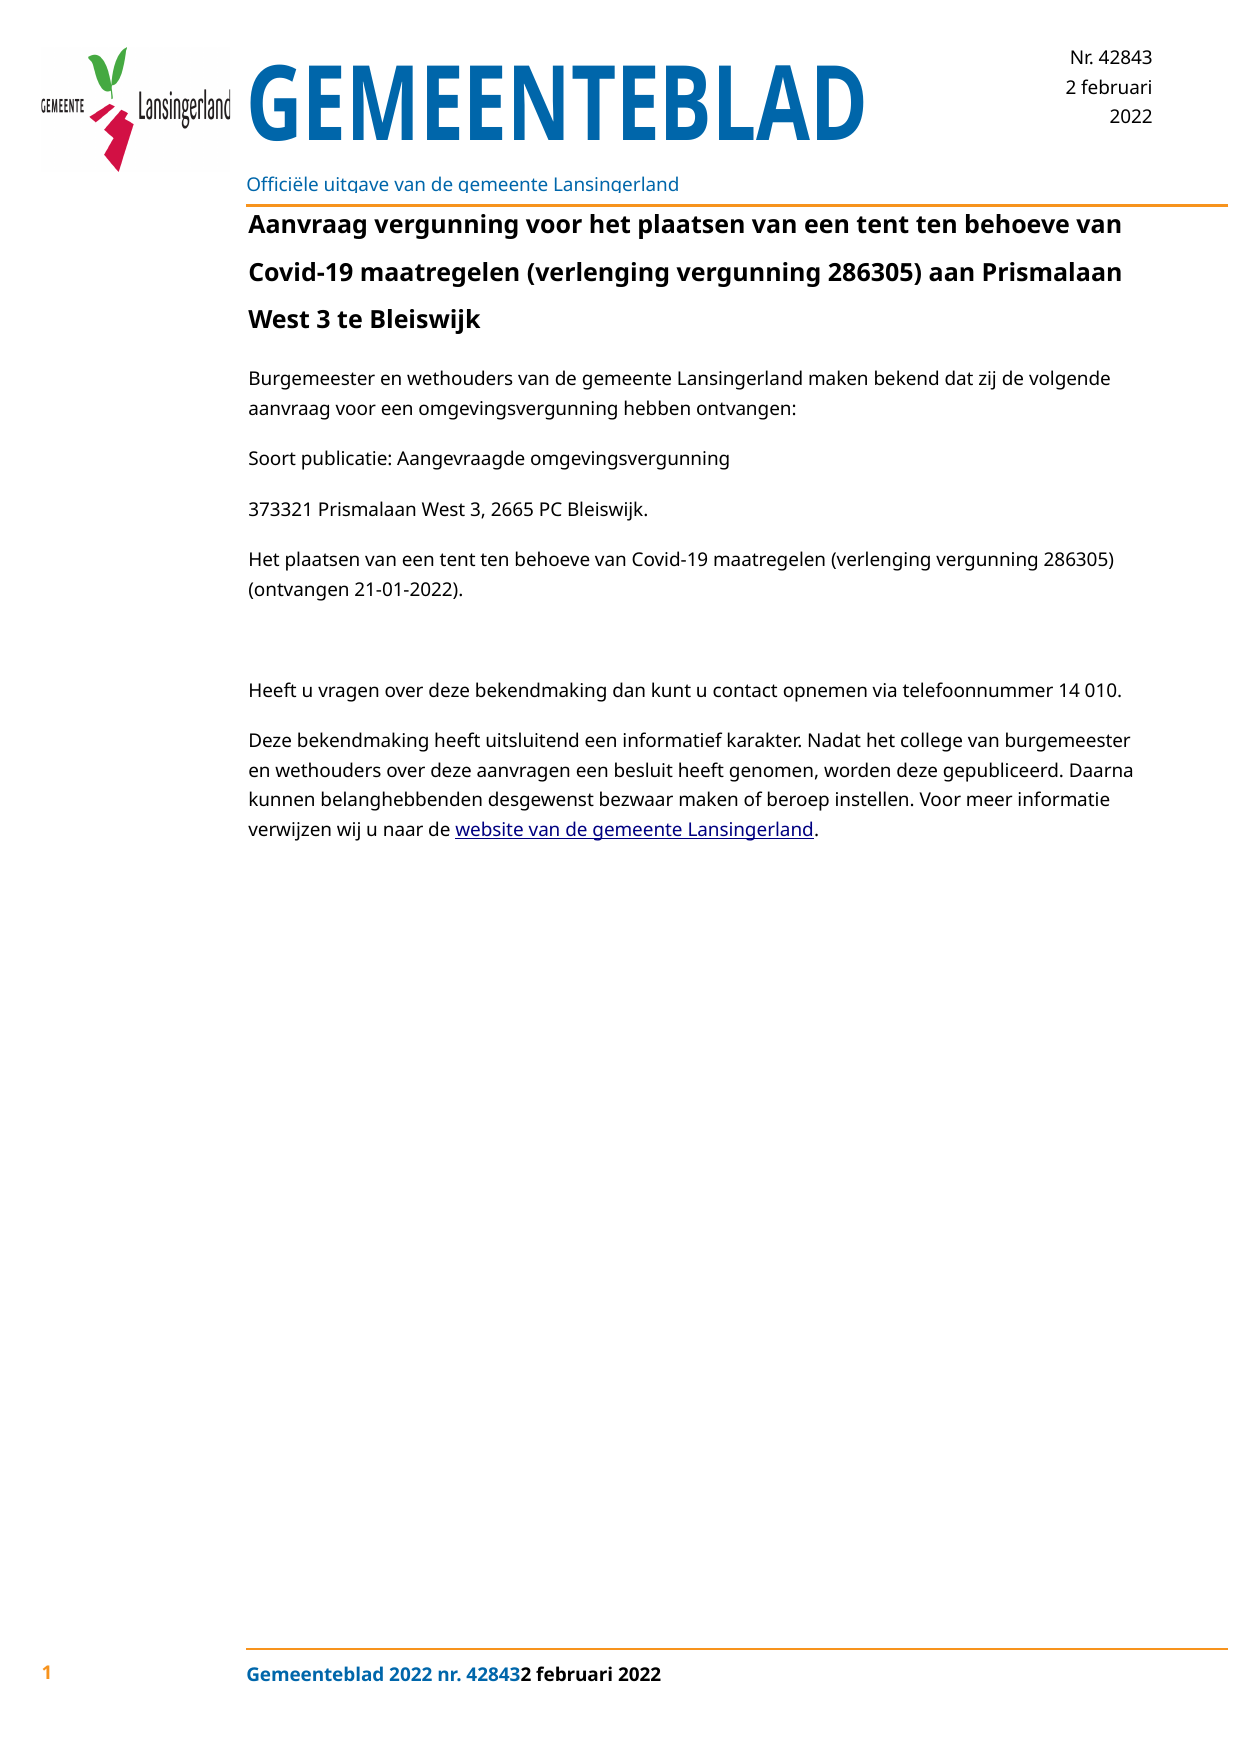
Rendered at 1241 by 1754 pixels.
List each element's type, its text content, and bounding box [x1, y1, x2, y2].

text Burgemeester en wethouders van de gemeente Lansingerland maken bekend dat zij de volgende aanvraag voor een omgevingsvergunning hebben ontvangen: [248, 366, 1152, 421]
text Aanvraag vergunning voor het plaatsen van een tent ten behoeve van Covid-19 maatregelen (verlenging vergunning 286305) aan Prismalaan West 3 te Bleiswijk [248, 207, 1152, 336]
text Heeft u vragen over deze bekendmaking dan kunt u contact opnemen via telefoonnummer 14 010. [248, 677, 1152, 702]
picture [41, 47, 231, 172]
text Deze bekendmaking heeft uitsluitend een informatief karakter. Nadat het college van burgemeester en wethouders over deze aanvragen een besluit heeft genomen, worden deze gepubliceerd. Daarna kunnen belanghebbenden desgewenst bezwaar maken of beroep instellen. Voor meer informatie verwijzen wij u naar de website van de gemeente Lansingerland. [248, 727, 1152, 842]
text 373321 Prismalaan West 3, 2665 PC Bleiswijk. [248, 496, 1152, 522]
text Het plaatsen van een tent ten behoeve van Covid-19 maatregelen (verlenging vergunning 286305) (ontvangen 21-01-2022). [248, 546, 1152, 602]
text Soort publicatie: Aangevraagde omgevingsvergunning [248, 446, 1152, 471]
